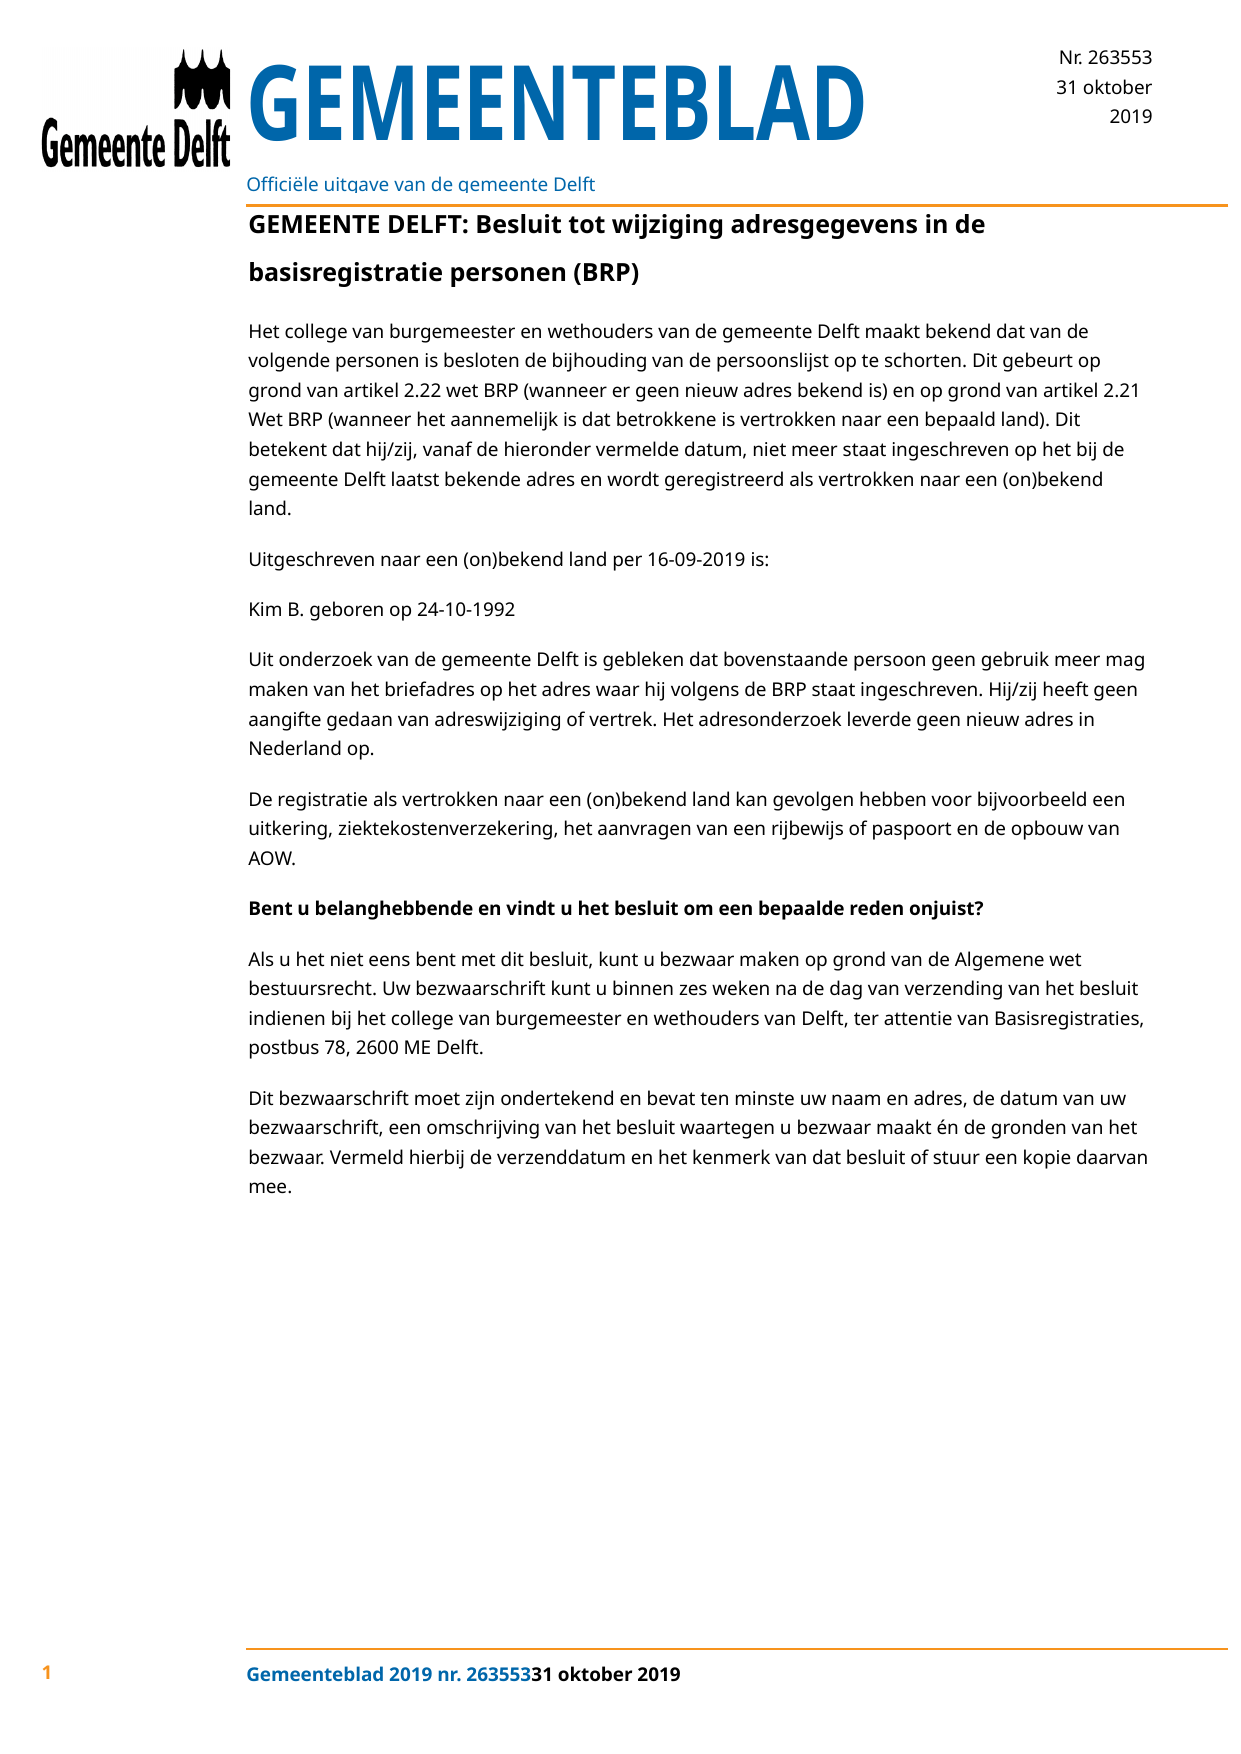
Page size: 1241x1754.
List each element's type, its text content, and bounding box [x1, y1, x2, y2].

text Bent u belanghebbende en vindt u het besluit om een bepaalde reden onjuist? [248, 895, 1152, 921]
picture [41, 47, 231, 172]
text GEMEENTE DELFT: Besluit tot wijziging adresgegevens in de basisregistratie personen (BRP) [248, 207, 1152, 288]
text Kim B. geboren op 24-10-1992 [248, 596, 1152, 622]
text Uitgeschreven naar een (on)bekend land per 16-09-2019 is: [248, 546, 1152, 572]
text De registratie als vertrokken naar een (on)bekend land kan gevolgen hebben voor bijvoorbeeld een uitkering, ziektekostenverzekering, het aanvragen van een rijbewijs of paspoort en de opbouw van AOW. [248, 786, 1152, 871]
text Het college van burgemeester en wethouders van de gemeente Delft maakt bekend dat van de volgende personen is besloten de bijhouding van de persoonslijst op te schorten. Dit gebeurt op grond van artikel 2.22 wet BRP (wanneer er geen nieuw adres bekend is) en op grond van artikel 2.21 Wet BRP (wanneer het aannemelijk is dat betrokkene is vertrokken naar een bepaald land). Dit betekent dat hij/zij, vanaf de hieronder vermelde datum, niet meer staat ingeschreven op het bij de gemeente Delft laatst bekende adres en wordt geregistreerd als vertrokken naar een (on)bekend land. [248, 318, 1152, 521]
text Dit bezwaarschrift moet zijn ondertekend en bevat ten minste uw naam en adres, de datum van uw bezwaarschrift, een omschrijving van het besluit waartegen u bezwaar maakt én de gronden van het bezwaar. Vermeld hierbij de verzenddatum en het kenmerk van dat besluit of stuur een kopie daarvan mee. [248, 1085, 1152, 1199]
text Als u het niet eens bent met dit besluit, kunt u bezwaar maken op grond van de Algemene wet bestuursrecht. Uw bezwaarschrift kunt u binnen zes weken na de dag van verzending van het besluit indienen bij het college van burgemeester en wethouders van Delft, ter attentie van Basisregistraties, postbus 78, 2600 ME Delft. [248, 946, 1152, 1060]
text Uit onderzoek van de gemeente Delft is gebleken dat bovenstaande persoon geen gebruik meer mag maken van het briefadres op het adres waar hij volgens de BRP staat ingeschreven. Hij/zij heeft geen aangifte gedaan van adreswijziging of vertrek. Het adresonderzoek leverde geen nieuw adres in Nederland op. [248, 647, 1152, 761]
